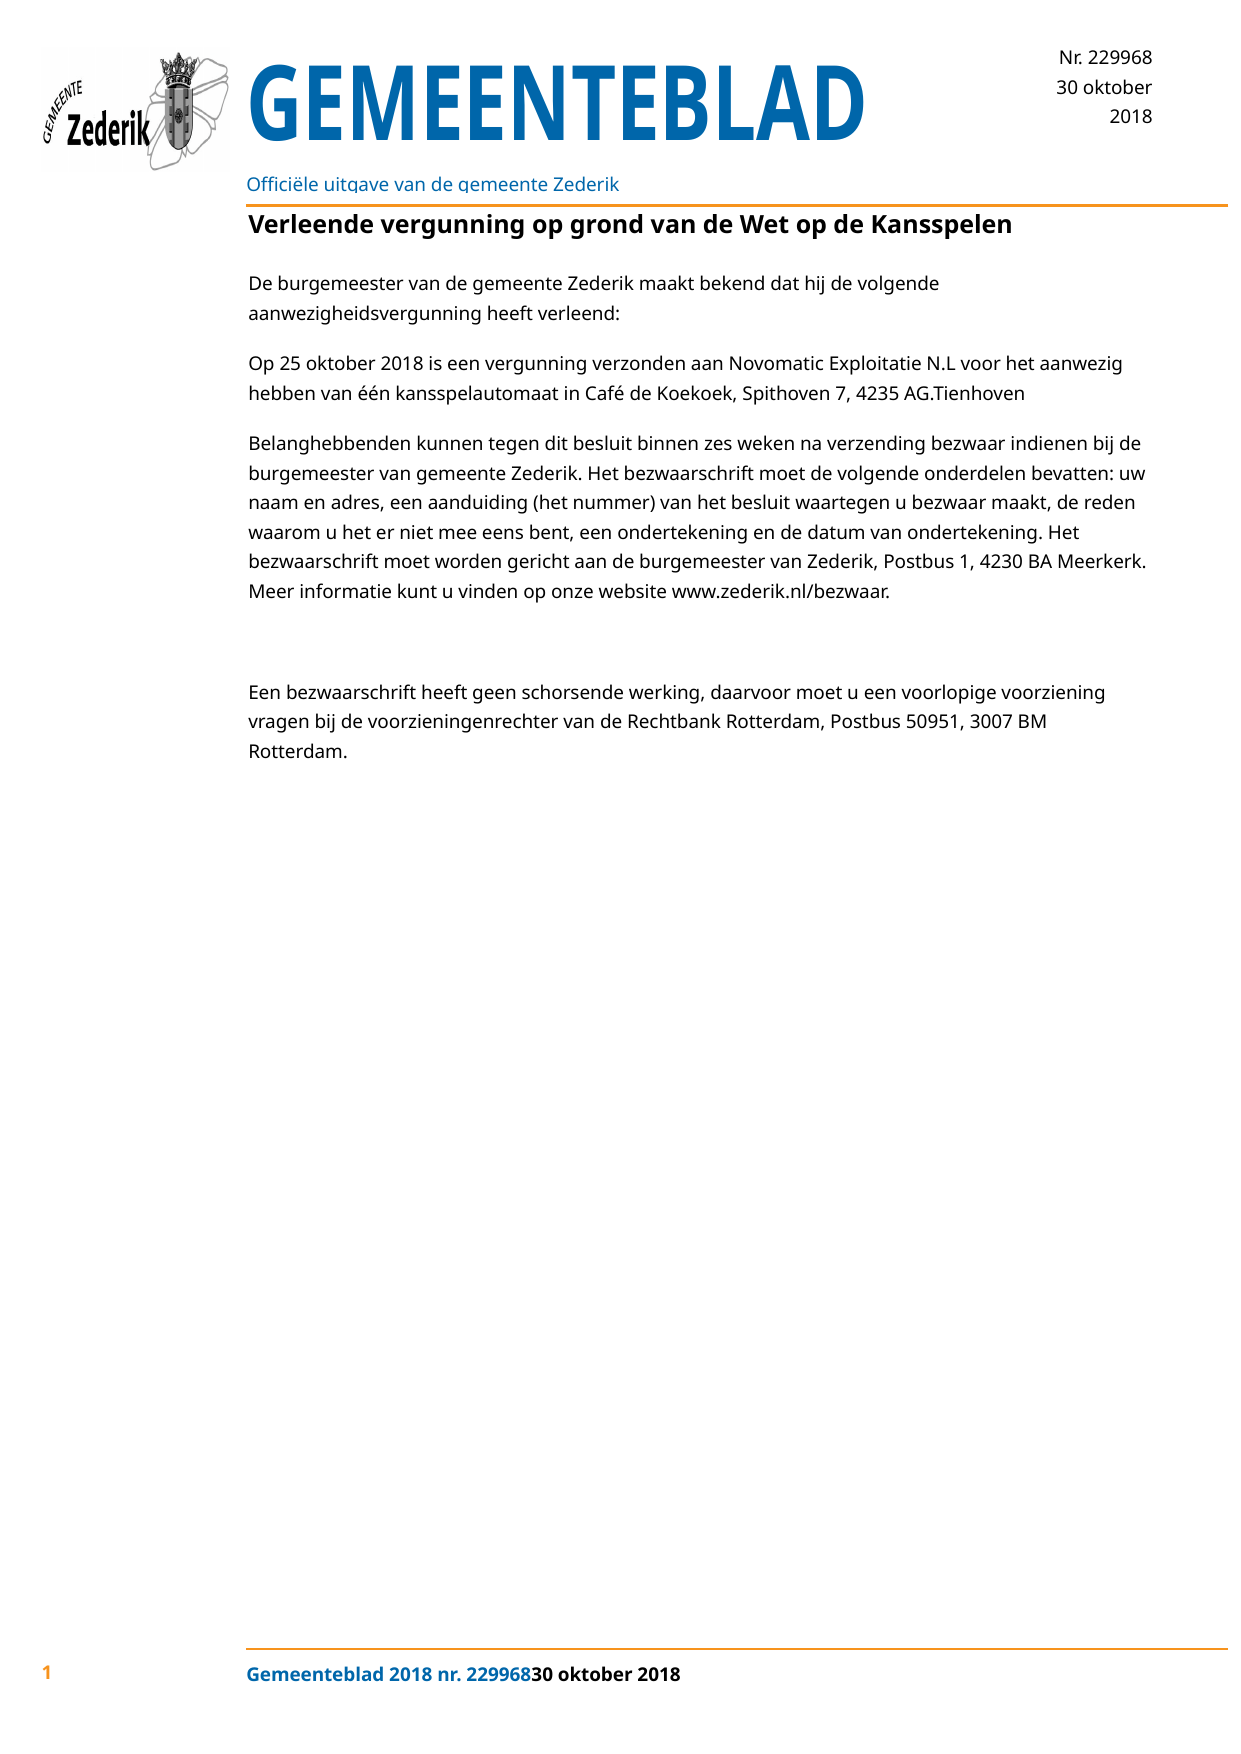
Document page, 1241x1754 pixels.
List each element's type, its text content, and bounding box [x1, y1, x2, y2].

picture [41, 47, 231, 172]
text Een bezwaarschrift heeft geen schorsende werking, daarvoor moet u een voorlopige voorziening vragen bij de voorzieningenrechter van de Rechtbank Rotterdam, Postbus 50951, 3007 BM Rotterdam. [248, 679, 1152, 764]
text Verleende vergunning op grond van de Wet op de Kansspelen [248, 207, 1152, 241]
text Belanghebbenden kunnen tegen dit besluit binnen zes weken na verzending bezwaar indienen bij de burgemeester van gemeente Zederik. Het bezwaarschrift moet de volgende onderdelen bevatten: uw naam en adres, een aanduiding (het nummer) van het besluit waartegen u bezwaar maakt, de reden waarom u het er niet mee eens bent, een ondertekening en de datum van ondertekening. Het bezwaarschrift moet worden gericht aan de burgemeester van Zederik, Postbus 1, 4230 BA Meerkerk. Meer informatie kunt u vinden op onze website www.zederik.nl/bezwaar. [248, 430, 1152, 604]
text Op 25 oktober 2018 is een vergunning verzonden aan Novomatic Exploitatie N.L voor het aanwezig hebben van één kansspelautomaat in Café de Koekoek, Spithoven 7, 4235 AG.Tienhoven [248, 350, 1152, 406]
text De burgemeester van de gemeente Zederik maakt bekend dat hij de volgende aanwezigheidsvergunning heeft verleend: [248, 270, 1152, 326]
